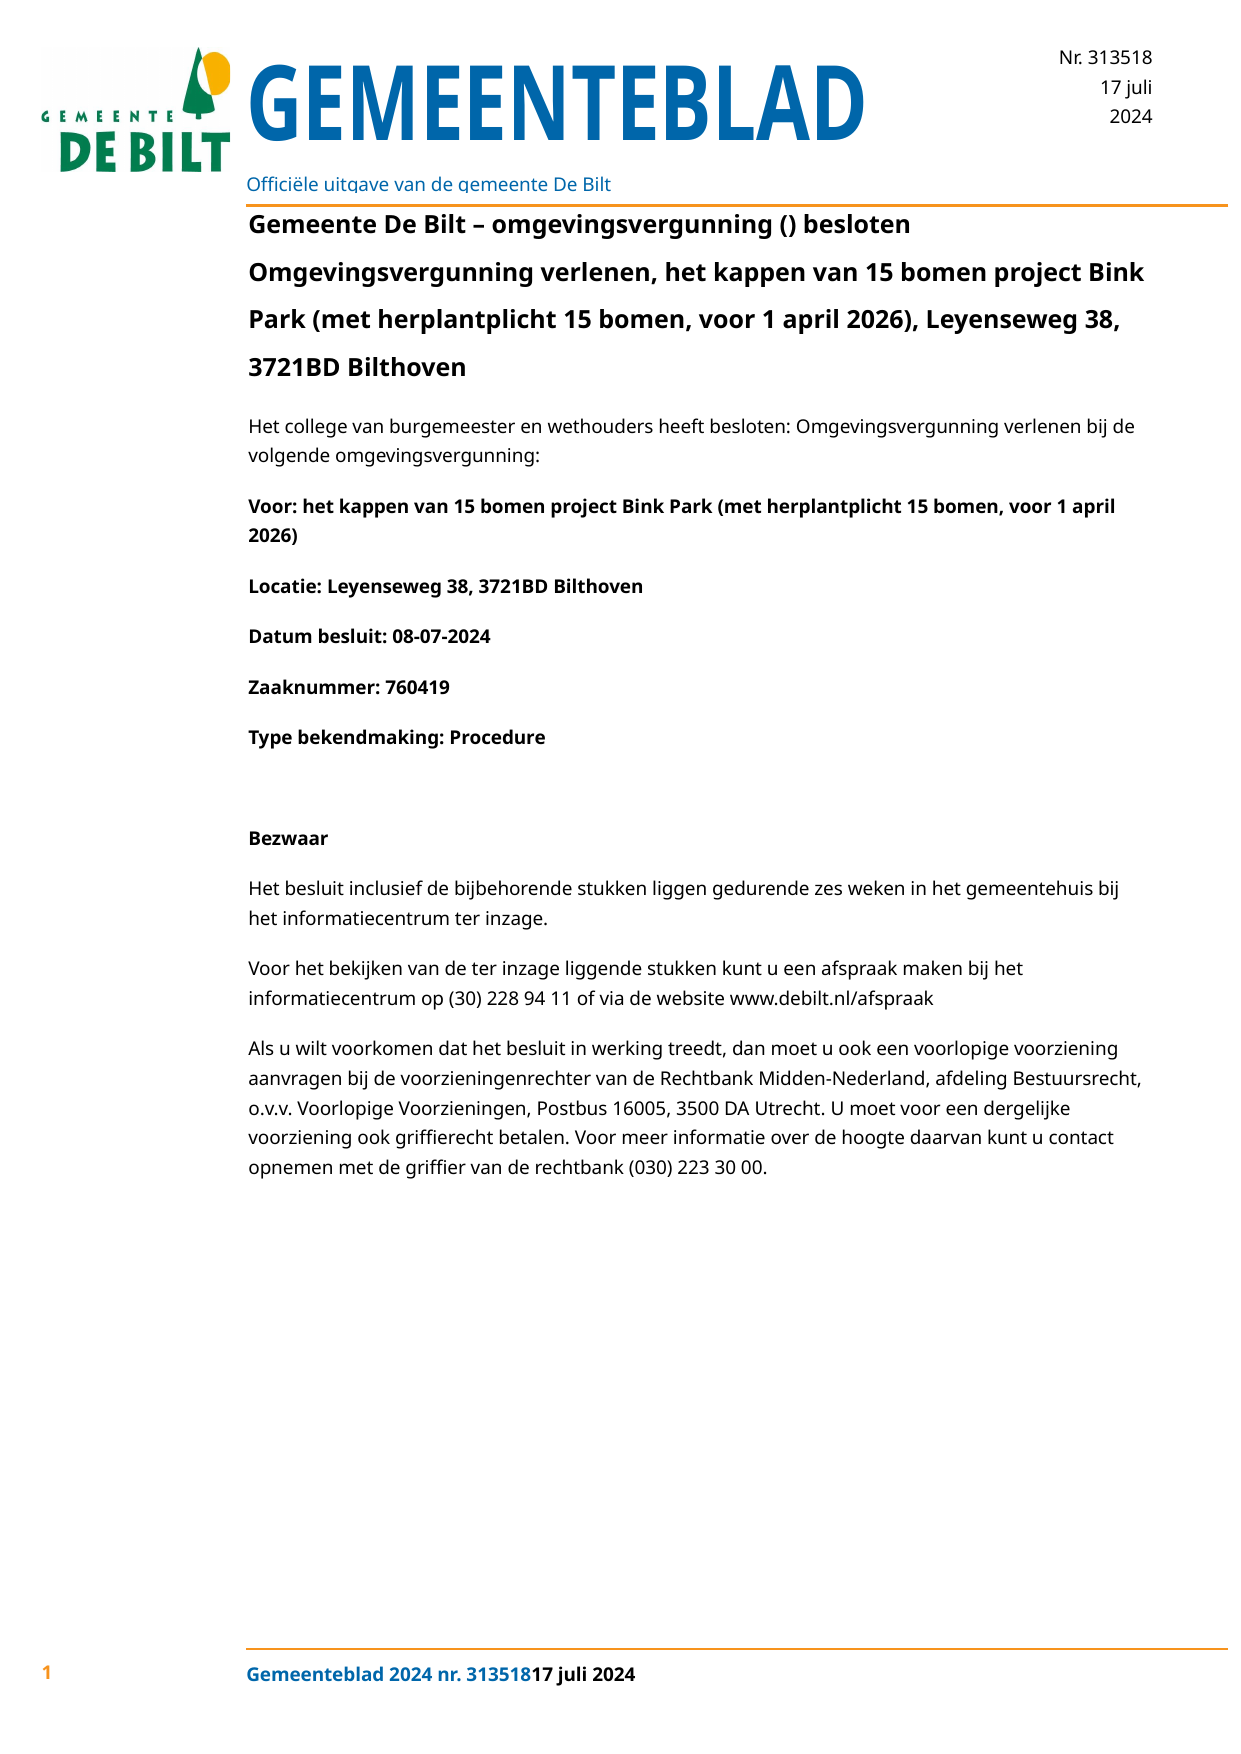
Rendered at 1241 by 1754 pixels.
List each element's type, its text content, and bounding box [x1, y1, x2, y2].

text Voor het bekijken van de ter inzage liggende stukken kunt u een afspraak maken bij het informatiecentrum op (30) 228 94 11 of via de website www.debilt.nl/afspraak [248, 956, 1152, 1011]
text Zaaknummer: 760419 [248, 674, 1152, 700]
text Bezwaar [248, 825, 1152, 851]
text Het besluit inclusief de bijbehorende stukken liggen gedurende zes weken in het gemeentehuis bij het informatiecentrum ter inzage. [248, 876, 1152, 931]
text Gemeente De Bilt – omgevingsvergunning () besloten Omgevingsvergunning verlenen, het kappen van 15 bomen project Bink Park (met herplantplicht 15 bomen, voor 1 april 2026), Leyenseweg 38, 3721BD Bilthoven [248, 207, 1152, 384]
text Voor: het kappen van 15 bomen project Bink Park (met herplantplicht 15 bomen, voor 1 april 2026) [248, 493, 1152, 548]
text Locatie: Leyenseweg 38, 3721BD Bilthoven [248, 573, 1152, 599]
text Type bekendmaking: Procedure [248, 724, 1152, 750]
picture [41, 47, 231, 172]
text Het college van burgemeester en wethouders heeft besloten: Omgevingsvergunning verlenen bij de volgende omgevingsvergunning: [248, 413, 1152, 468]
text Datum besluit: 08-07-2024 [248, 623, 1152, 649]
text Als u wilt voorkomen dat het besluit in werking treedt, dan moet u ook een voorlopige voorziening aanvragen bij de voorzieningenrechter van de Rechtbank Midden-Nederland, afdeling Bestuursrecht, o.v.v. Voorlopige Voorzieningen, Postbus 16005, 3500 DA Utrecht. U moet voor een dergelijke voorziening ook griffierecht betalen. Voor meer informatie over de hoogte daarvan kunt u contact opnemen met de griffier van de rechtbank (030) 223 30 00. [248, 1036, 1152, 1180]
